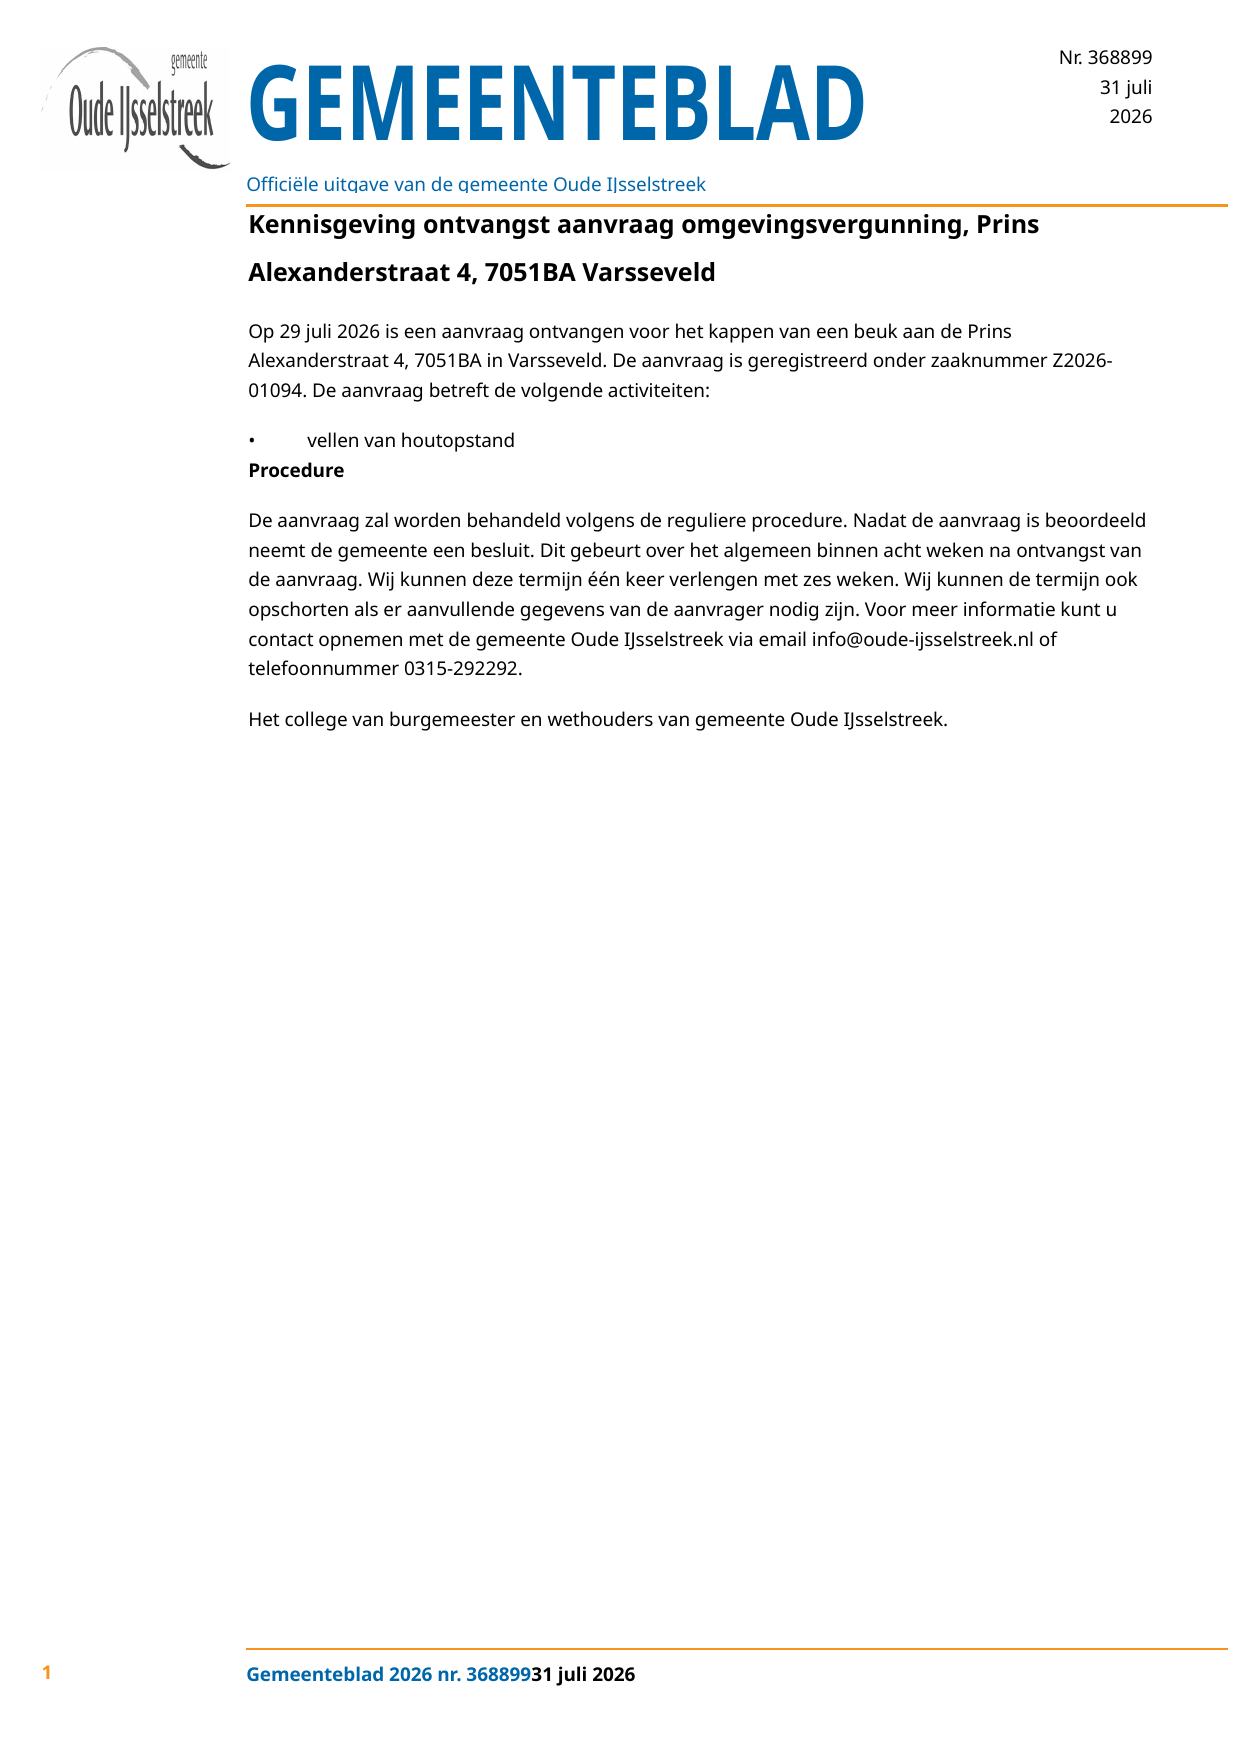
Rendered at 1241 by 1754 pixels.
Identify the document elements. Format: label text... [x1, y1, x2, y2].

text Kennisgeving ontvangst aanvraag omgevingsvergunning, Prins Alexanderstraat 4, 7051BA Varsseveld [248, 207, 1152, 288]
picture [41, 47, 231, 172]
text Op 29 juli 2026 is een aanvraag ontvangen voor het kappen van een beuk aan de Prins Alexanderstraat 4, 7051BA in Varsseveld. De aanvraag is geregistreerd onder zaaknummer Z2026-01094. De aanvraag betreft de volgende activiteiten: [248, 318, 1152, 403]
text Procedure [248, 457, 1152, 483]
text De aanvraag zal worden behandeld volgens de reguliere procedure. Nadat de aanvraag is beoordeeld neemt de gemeente een besluit. Dit gebeurt over het algemeen binnen acht weken na ontvangst van de aanvraag. Wij kunnen deze termijn één keer verlengen met zes weken. Wij kunnen de termijn ook opschorten als er aanvullende gegevens van de aanvrager nodig zijn. Voor meer informatie kunt u contact opnemen met de gemeente Oude IJsselstreek via email info@oude-ijsselstreek.nl of telefoonnummer 0315-292292. [248, 507, 1152, 681]
text Het college van burgemeester en wethouders van gemeente Oude IJsselstreek. [248, 706, 1152, 732]
list vellen van houtopstand [248, 427, 1152, 453]
